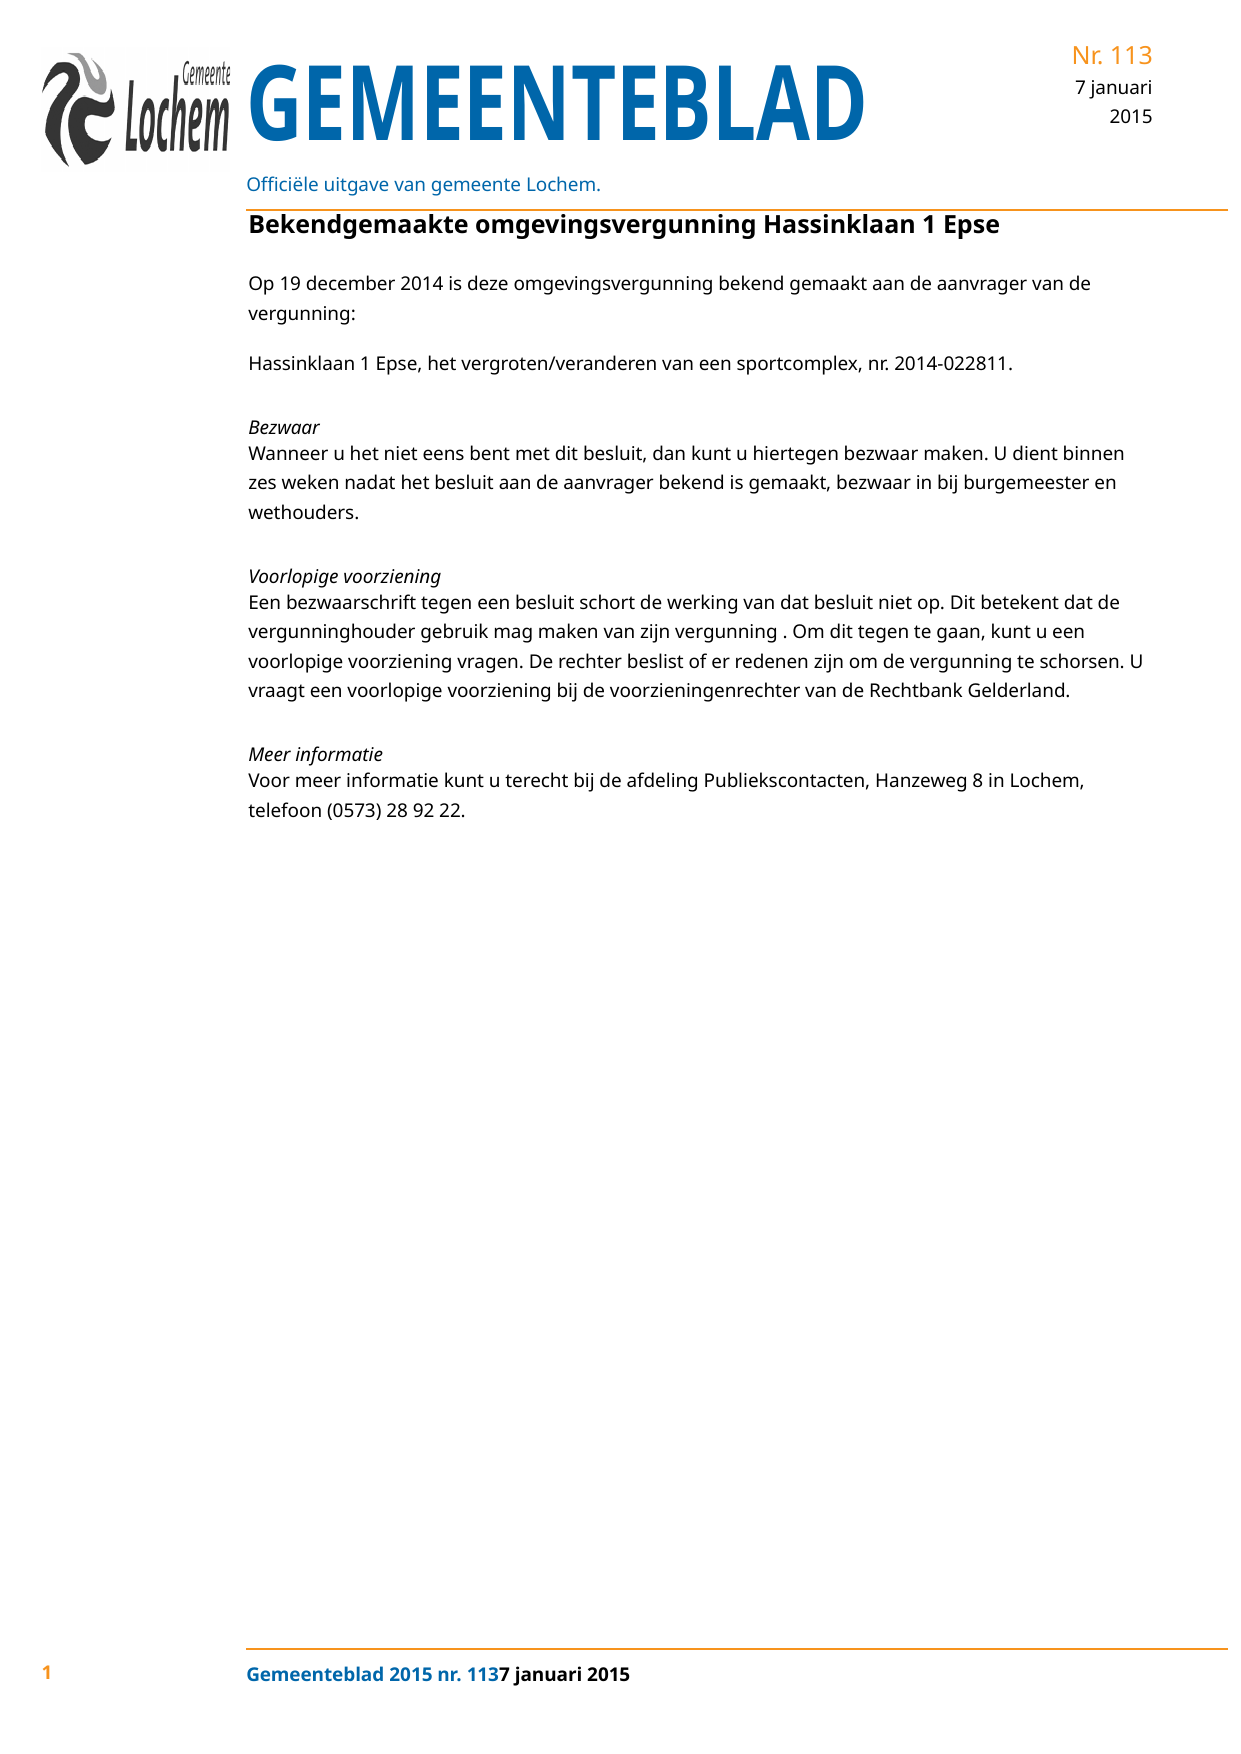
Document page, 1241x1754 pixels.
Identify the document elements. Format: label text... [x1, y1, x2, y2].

text Een bezwaarschrift tegen een besluit schort de werking van dat besluit niet op. Dit betekent dat de vergunninghouder gebruik mag maken van zijn vergunning . Om dit tegen te gaan, kunt u een voorlopige voorziening vragen. De rechter beslist of er redenen zijn om de vergunning te schorsen. U vraagt een voorlopige voorziening bij de voorzieningenrechter van de Rechtbank Gelderland. [248, 589, 1152, 703]
text Op 19 december 2014 is deze omgevingsvergunning bekend gemaakt aan de aanvrager van de vergunning: [248, 270, 1152, 326]
text Voor meer informatie kunt u terecht bij de afdeling Publiekscontacten, Hanzeweg 8 in Lochem, telefoon (0573) 28 92 22. [248, 767, 1152, 823]
text Wanneer u het niet eens bent met dit besluit, dan kunt u hiertegen bezwaar maken. U dient binnen zes weken nadat het besluit aan de aanvrager bekend is gemaakt, bezwaar in bij burgemeester en wethouders. [248, 440, 1152, 525]
text Bekendgemaakte omgevingsvergunning Hassinklaan 1 Epse [248, 211, 1152, 241]
text Meer informatie [248, 742, 1152, 767]
text Voorlopige voorziening [248, 563, 1152, 589]
text Hassinklaan 1 Epse, het vergroten/veranderen van een sportcomplex, nr. 2014-022811. [248, 350, 1152, 376]
text Bezwaar [248, 414, 1152, 440]
picture [41, 47, 231, 172]
